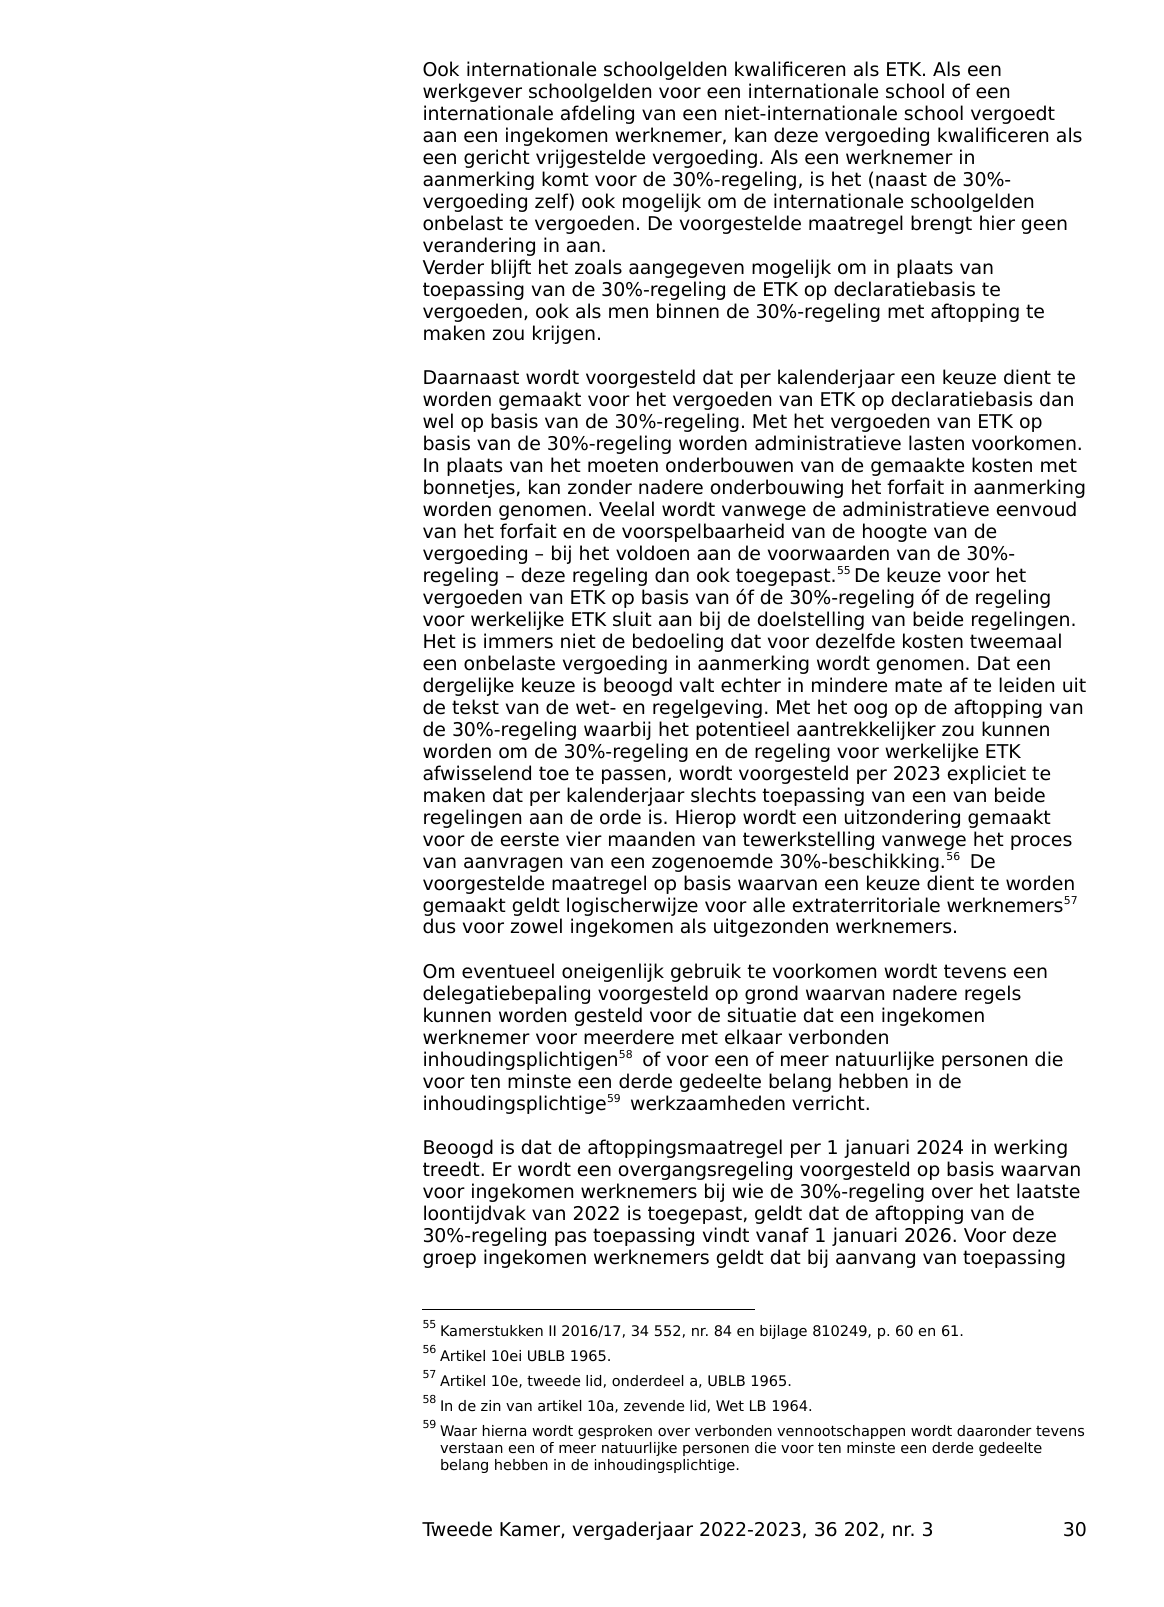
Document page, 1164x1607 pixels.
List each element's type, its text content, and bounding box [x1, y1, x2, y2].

text Artikel 10e, tweede lid, onderdeel a, UBLB 1965. [422, 1368, 1087, 1391]
text Daarnaast wordt voorgesteld dat per kalenderjaar een keuze dient te worden gemaakt voor het vergoeden van ETK op declaratiebasis dan wel op basis van de 30%-regeling. Met het vergoeden van ETK op basis van de 30%-regeling worden administratieve lasten voorkomen. In plaats van het moeten onderbouwen van de gemaakte kosten met bonnetjes, kan zonder nadere onderbouwing het forfait in aanmerking worden genomen. Veelal wordt vanwege de administratieve eenvoud van het forfait en de voorspelbaarheid van de hoogte van de vergoeding – bij het voldoen aan de voorwaarden van de 30%-regeling – deze regeling dan ook toegepast.De keuze voor het vergoeden van ETK op basis van óf de 30%-regeling óf de regeling voor werkelijke ETK sluit aan bij de doelstelling van beide regelingen. Het is immers niet de bedoeling dat voor dezelfde kosten tweemaal een onbelaste vergoeding in aanmerking wordt genomen. Dat een dergelijke keuze is beoogd valt echter in mindere mate af te leiden uit de tekst van de wet- en regelgeving. Met het oog op de aftopping van de 30%-regeling waarbij het potentieel aantrekkelijker zou kunnen worden om de 30%-regeling en de regeling voor werkelijke ETK afwisselend toe te passen, wordt voorgesteld per 2023 expliciet te maken dat per kalenderjaar slechts toepassing van een van beide regelingen aan de orde is. Hierop wordt een uitzondering gemaakt voor de eerste vier maanden van tewerkstelling vanwege het proces van aanvragen van een zogenoemde 30%-beschikking. De voorgestelde maatregel op basis waarvan een keuze dient te worden gemaakt geldt logischerwijze voor alle extraterritoriale werknemers dus voor zowel ingekomen als uitgezonden werknemers. [422, 367, 1087, 938]
text Om eventueel oneigenlijk gebruik te voorkomen wordt tevens een delegatiebepaling voorgesteld op grond waarvan nadere regels kunnen worden gesteld voor de situatie dat een ingekomen werknemer voor meerdere met elkaar verbonden inhoudingsplichtigen of voor een of meer natuurlijke personen die voor ten minste een derde gedeelte belang hebben in de inhoudingsplichtige werkzaamheden verricht. [422, 961, 1087, 1114]
text Ook internationale schoolgelden kwalificeren als ETK. Als een werkgever schoolgelden voor een internationale school of een internationale afdeling van een niet-internationale school vergoedt aan een ingekomen werknemer, kan deze vergoeding kwalificeren als een gericht vrijgestelde vergoeding. Als een werknemer in aanmerking komt voor de 30%-regeling, is het (naast de 30%-vergoeding zelf) ook mogelijk om de internationale schoolgelden onbelast te vergoeden. De voorgestelde maatregel brengt hier geen verandering in aan. [422, 59, 1087, 257]
text Waar hierna wordt gesproken over verbonden vennootschappen wordt daaronder tevens verstaan een of meer natuurlijke personen die voor ten minste een derde gedeelte belang hebben in de inhoudingsplichtige. [422, 1418, 1087, 1474]
text Verder blijft het zoals aangegeven mogelijk om in plaats van toepassing van de 30%-regeling de ETK op declaratiebasis te vergoeden, ook als men binnen de 30%-regeling met aftopping te maken zou krijgen. [422, 257, 1087, 345]
text In de zin van artikel 10a, zevende lid, Wet LB 1964. [422, 1393, 1087, 1416]
text Kamerstukken II 2016/17, 34 552, nr. 84 en bijlage 810249, p. 60 en 61. [422, 1318, 1087, 1341]
text Beoogd is dat de aftoppingsmaatregel per 1 januari 2024 in werking treedt. Er wordt een overgangsregeling voorgesteld op basis waarvan voor ingekomen werknemers bij wie de 30%-regeling over het laatste loontijdvak van 2022 is toegepast, geldt dat de aftopping van de 30%-regeling pas toepassing vindt vanaf 1 januari 2026. Voor deze groep ingekomen werknemers geldt dat bij aanvang van toepassing [422, 1137, 1087, 1268]
text Artikel 10ei UBLB 1965. [422, 1343, 1087, 1366]
